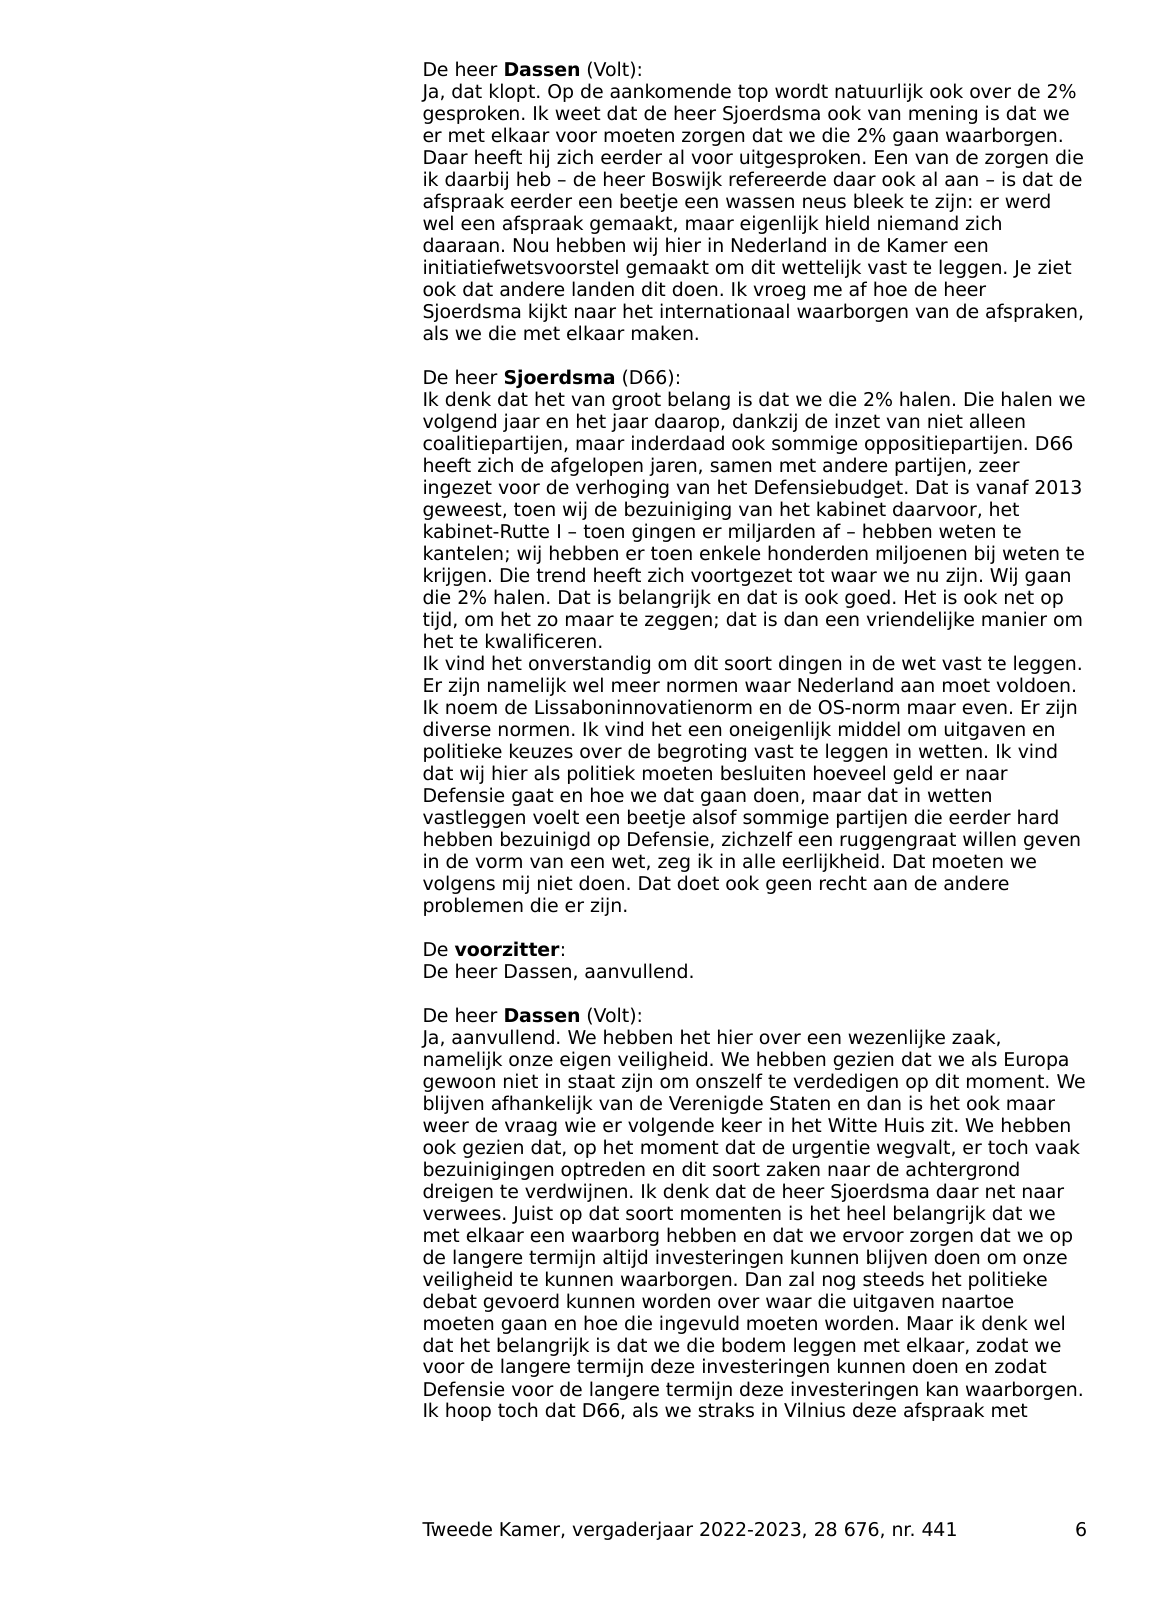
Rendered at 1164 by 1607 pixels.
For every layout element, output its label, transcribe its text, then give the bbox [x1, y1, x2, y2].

text Ja, aanvullend. We hebben het hier over een wezenlijke zaak, namelijk onze eigen veiligheid. We hebben gezien dat we als Europa gewoon niet in staat zijn om onszelf te verdedigen op dit moment. We blijven afhankelijk van de Verenigde Staten en dan is het ook maar weer de vraag wie er volgende keer in het Witte Huis zit. We hebben ook gezien dat, op het moment dat de urgentie wegvalt, er toch vaak bezuinigingen optreden en dit soort zaken naar de achtergrond dreigen te verdwijnen. Ik denk dat de heer Sjoerdsma daar net naar verwees. Juist op dat soort momenten is het heel belangrijk dat we met elkaar een waarborg hebben en dat we ervoor zorgen dat we op de langere termijn altijd investeringen kunnen blijven doen om onze veiligheid te kunnen waarborgen. Dan zal nog steeds het politieke debat gevoerd kunnen worden over waar die uitgaven naartoe moeten gaan en hoe die ingevuld moeten worden. Maar ik denk wel dat het belangrijk is dat we die bodem leggen met elkaar, zodat we voor de langere termijn deze investeringen kunnen doen en zodat Defensie voor de langere termijn deze investeringen kan waarborgen. Ik hoop toch dat D66, als we straks in Vilnius deze afspraak met [422, 1027, 1087, 1422]
text De heer Sjoerdsma (D66): [422, 367, 1087, 389]
text De heer Dassen (Volt): [422, 59, 1087, 81]
text Ja, dat klopt. Op de aankomende top wordt natuurlijk ook over de 2% gesproken. Ik weet dat de heer Sjoerdsma ook van mening is dat we er met elkaar voor moeten zorgen dat we die 2% gaan waarborgen. Daar heeft hij zich eerder al voor uitgesproken. Een van de zorgen die ik daarbij heb – de heer Boswijk refereerde daar ook al aan – is dat de afspraak eerder een beetje een wassen neus bleek te zijn: er werd wel een afspraak gemaakt, maar eigenlijk hield niemand zich daaraan. Nou hebben wij hier in Nederland in de Kamer een initiatiefwetsvoorstel gemaakt om dit wettelijk vast te leggen. Je ziet ook dat andere landen dit doen. Ik vroeg me af hoe de heer Sjoerdsma kijkt naar het internationaal waarborgen van de afspraken, als we die met elkaar maken. [422, 81, 1087, 345]
text De heer Dassen (Volt): [422, 1005, 1087, 1027]
text Ik vind het onverstandig om dit soort dingen in de wet vast te leggen. Er zijn namelijk wel meer normen waar Nederland aan moet voldoen. Ik noem de Lissaboninnovatienorm en de OS-norm maar even. Er zijn diverse normen. Ik vind het een oneigenlijk middel om uitgaven en politieke keuzes over de begroting vast te leggen in wetten. Ik vind dat wij hier als politiek moeten besluiten hoeveel geld er naar Defensie gaat en hoe we dat gaan doen, maar dat in wetten vastleggen voelt een beetje alsof sommige partijen die eerder hard hebben bezuinigd op Defensie, zichzelf een ruggengraat willen geven in de vorm van een wet, zeg ik in alle eerlijkheid. Dat moeten we volgens mij niet doen. Dat doet ook geen recht aan de andere problemen die er zijn. [422, 653, 1087, 916]
text De voorzitter: [422, 939, 1087, 961]
text Ik denk dat het van groot belang is dat we die 2% halen. Die halen we volgend jaar en het jaar daarop, dankzij de inzet van niet alleen coalitiepartijen, maar inderdaad ook sommige oppositiepartijen. D66 heeft zich de afgelopen jaren, samen met andere partijen, zeer ingezet voor de verhoging van het Defensiebudget. Dat is vanaf 2013 geweest, toen wij de bezuiniging van het kabinet daarvoor, het kabinet-Rutte I – toen gingen er miljarden af – hebben weten te kantelen; wij hebben er toen enkele honderden miljoenen bij weten te krijgen. Die trend heeft zich voortgezet tot waar we nu zijn. Wij gaan die 2% halen. Dat is belangrijk en dat is ook goed. Het is ook net op tijd, om het zo maar te zeggen; dat is dan een vriendelijke manier om het te kwalificeren. [422, 389, 1087, 653]
text De heer Dassen, aanvullend. [422, 961, 1087, 983]
